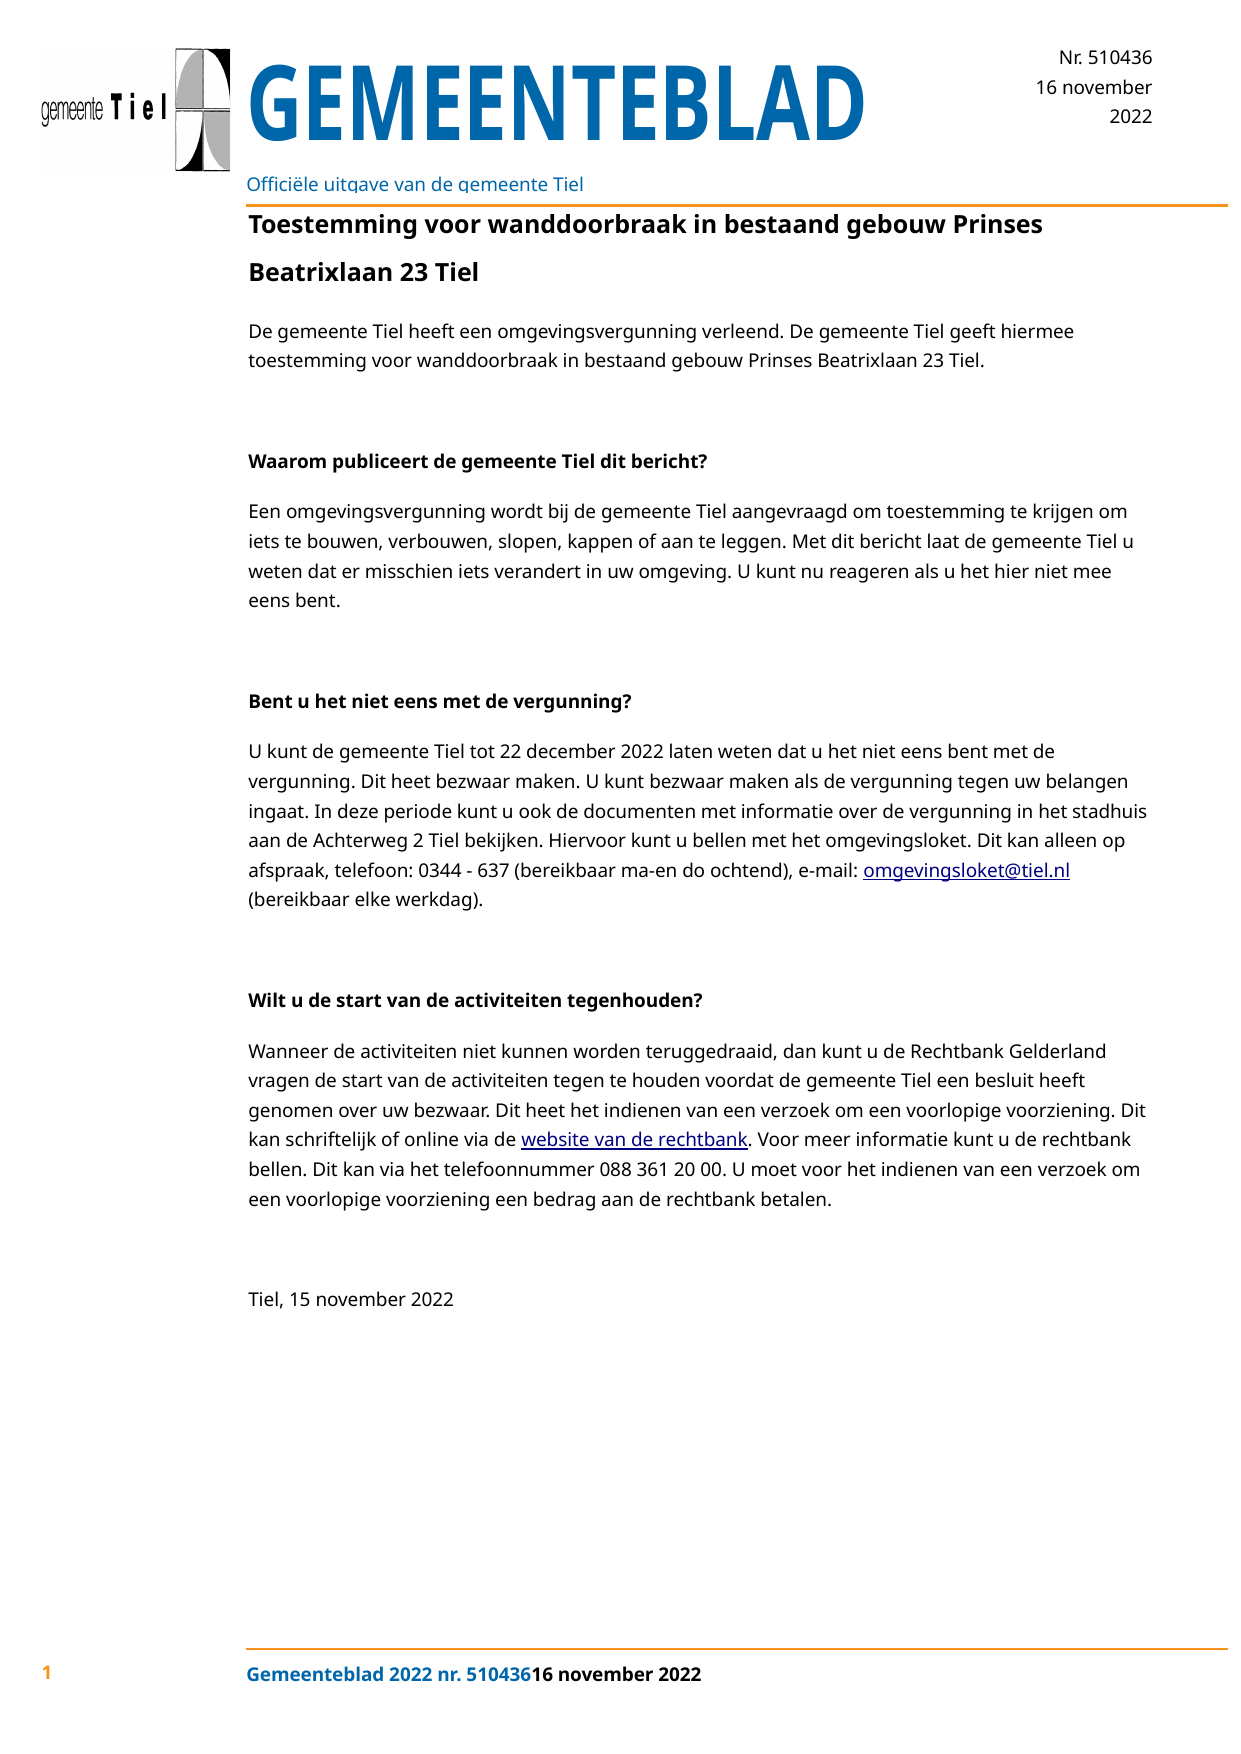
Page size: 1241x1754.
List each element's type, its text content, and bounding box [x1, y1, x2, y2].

text Bent u het niet eens met de vergunning? [248, 688, 1152, 714]
text De gemeente Tiel heeft een omgevingsvergunning verleend. De gemeente Tiel geeft hiermee toestemming voor wanddoorbraak in bestaand gebouw Prinses Beatrixlaan 23 Tiel. [248, 318, 1152, 373]
text U kunt de gemeente Tiel tot 22 december 2022 laten weten dat u het niet eens bent met de vergunning. Dit heet bezwaar maken. U kunt bezwaar maken als de vergunning tegen uw belangen ingaat. In deze periode kunt u ook de documenten met informatie over de vergunning in het stadhuis aan de Achterweg 2 Tiel bekijken. Hiervoor kunt u bellen met het omgevingsloket. Dit kan alleen op afspraak, telefoon: 0344 - 637 (bereikbaar ma-en do ochtend), e-mail: omgevingsloket@tiel.nl (bereikbaar elke werkdag). [248, 739, 1152, 912]
picture [41, 47, 231, 172]
text Waarom publiceert de gemeente Tiel dit bericht? [248, 448, 1152, 474]
text Een omgevingsvergunning wordt bij de gemeente Tiel aangevraagd om toestemming te krijgen om iets te bouwen, verbouwen, slopen, kappen of aan te leggen. Met dit bericht laat de gemeente Tiel u weten dat er misschien iets verandert in uw omgeving. U kunt nu reageren als u het hier niet mee eens bent. [248, 499, 1152, 613]
text Tiel, 15 november 2022 [248, 1287, 1152, 1312]
text Toestemming voor wanddoorbraak in bestaand gebouw Prinses Beatrixlaan 23 Tiel [248, 207, 1152, 288]
text Wilt u de start van de activiteiten tegenhouden? [248, 987, 1152, 1013]
text Wanneer de activiteiten niet kunnen worden teruggedraaid, dan kunt u de Rechtbank Gelderland vragen de start van de activiteiten tegen te houden voordat de gemeente Tiel een besluit heeft genomen over uw bezwaar. Dit heet het indienen van een verzoek om een voorlopige voorziening. Dit kan schriftelijk of online via de website van de rechtbank. Voor meer informatie kunt u de rechtbank bellen. Dit kan via het telefoonnummer 088 361 20 00. U moet voor het indienen van een verzoek om een voorlopige voorziening een bedrag aan de rechtbank betalen. [248, 1038, 1152, 1212]
